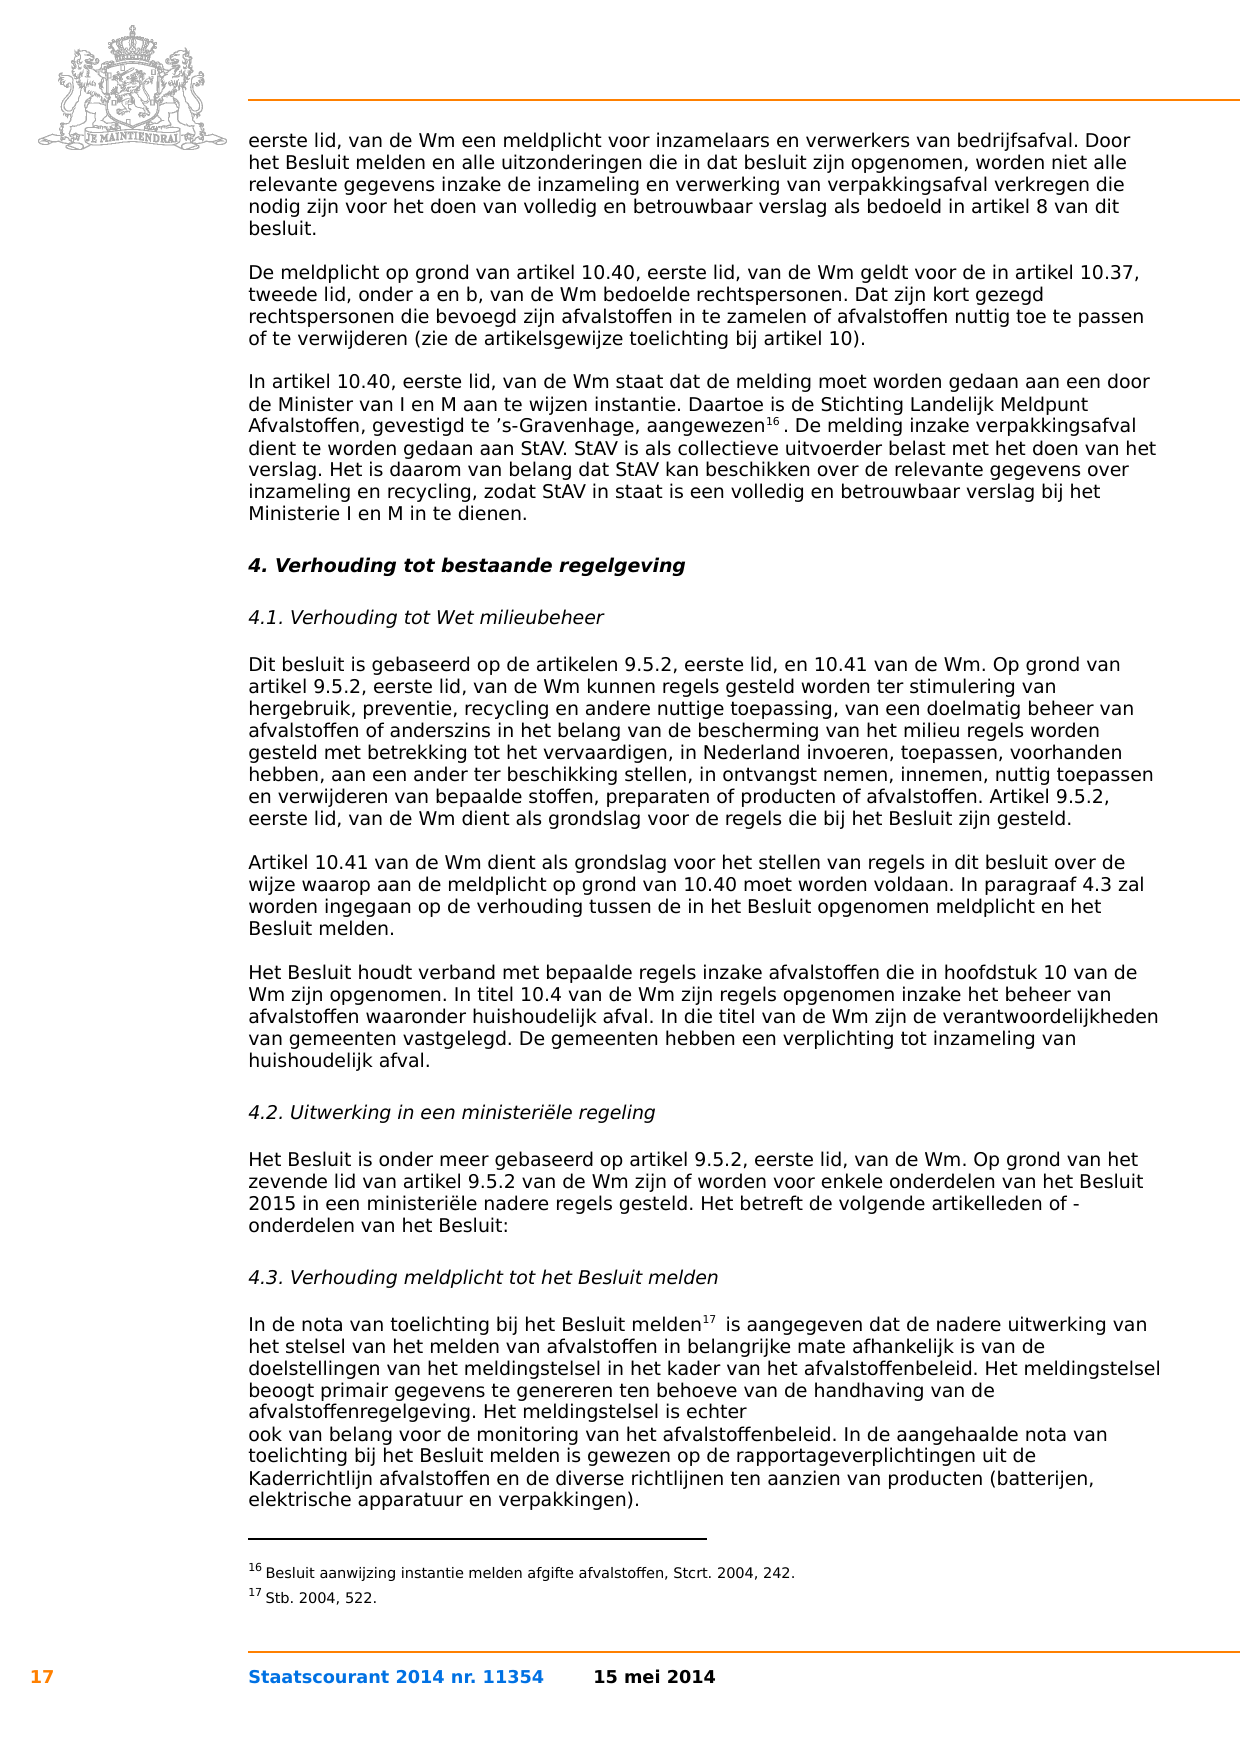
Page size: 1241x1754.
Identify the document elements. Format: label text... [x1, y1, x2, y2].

text De meldplicht op grond van artikel 10.40, eerste lid, van de Wm geldt voor de in artikel 10.37, tweede lid, onder a en b, van de Wm bedoelde rechtspersonen. Dat zijn kort gezegd rechtspersonen die bevoegd zijn afvalstoffen in te zamelen of afvalstoffen nuttig toe te passen of te verwijderen (zie de artikelsgewijze toelichting bij artikel 10). [248, 262, 1163, 349]
text Artikel 10.41 van de Wm dient als grondslag voor het stellen van regels in dit besluit over de wijze waarop aan de meldplicht op grond van 10.40 moet worden voldaan. In paragraaf 4.3 zal worden ingegaan op de verhouding tussen de in het Besluit opgenomen meldplicht en het Besluit melden. [248, 852, 1163, 940]
text In artikel 10.40, eerste lid, van de Wm staat dat de melding moet worden gedaan aan een door de Minister van I en M aan te wijzen instantie. Daartoe is de Stichting Landelijk Meldpunt Afvalstoffen, gevestigd te ’s-Gravenhage, aangewezen. De melding inzake verpakkingsafval dient te worden gedaan aan StAV. StAV is als collectieve uitvoerder belast met het doen van het verslag. Het is daarom van belang dat StAV kan beschikken over de relevante gegevens over inzameling en recycling, zodat StAV in staat is een volledig en betrouwbaar verslag bij het Ministerie I en M in te dienen. [248, 371, 1163, 525]
picture [38, 25, 227, 150]
text Het Besluit houdt verband met bepaalde regels inzake afvalstoffen die in hoofdstuk 10 van de Wm zijn opgenomen. In titel 10.4 van de Wm zijn regels opgenomen inzake het beheer van afvalstoffen waaronder huishoudelijk afval. In die titel van de Wm zijn de verantwoordelijkheden van gemeenten vastgelegd. De gemeenten hebben een verplichting tot inzameling van huishoudelijk afval. [248, 962, 1163, 1072]
subtitle 4.2. Uitwerking in een ministeriële regeling [248, 1102, 1163, 1124]
subtitle 4.3. Verhouding meldplicht tot het Besluit melden [248, 1267, 1163, 1288]
text Dit besluit is gebaseerd op de artikelen 9.5.2, eerste lid, en 10.41 van de Wm. Op grond van artikel 9.5.2, eerste lid, van de Wm kunnen regels gesteld worden ter stimulering van hergebruik, preventie, recycling en andere nuttige toepassing, van een doelmatig beheer van afvalstoffen of anderszins in het belang van de bescherming van het milieu regels worden gesteld met betrekking tot het vervaardigen, in Nederland invoeren, toepassen, voorhanden hebben, aan een ander ter beschikking stellen, in ontvangst nemen, innemen, nuttig toepassen en verwijderen van bepaalde stoffen, preparaten of producten of afvalstoffen. Artikel 9.5.2, eerste lid, van de Wm dient als grondslag voor de regels die bij het Besluit zijn gesteld. [248, 654, 1163, 830]
subtitle 4. Verhouding tot bestaande regelgeving [248, 555, 1163, 577]
text ook van belang voor de monitoring van het afvalstoffenbeleid. In de aangehaalde nota van toelichting bij het Besluit melden is gewezen op de rapportageverplichtingen uit de Kaderrichtlijn afvalstoffen en de diverse richtlijnen ten aanzien van producten (batterijen, elektrische apparatuur en verpakkingen). [248, 1423, 1163, 1511]
subtitle 4.1. Verhouding tot Wet milieubeheer [248, 607, 1163, 629]
text Stb. 2004, 522. [248, 1586, 1163, 1608]
text In de nota van toelichting bij het Besluit melden is aangegeven dat de nadere uitwerking van het stelsel van het melden van afvalstoffen in belangrijke mate afhankelijk is van de doelstellingen van het meldingstelsel in het kader van het afvalstoffenbeleid. Het meldingstelsel beoogt primair gegevens te genereren ten behoeve van de handhaving van de afvalstoffenregelgeving. Het meldingstelsel is echter [248, 1313, 1163, 1423]
text eerste lid, van de Wm een meldplicht voor inzamelaars en verwerkers van bedrijfsafval. Door het Besluit melden en alle uitzonderingen die in dat besluit zijn opgenomen, worden niet alle relevante gegevens inzake de inzameling en verwerking van verpakkingsafval verkregen die nodig zijn voor het doen van volledig en betrouwbaar verslag als bedoeld in artikel 8 van dit besluit. [248, 130, 1163, 240]
text Het Besluit is onder meer gebaseerd op artikel 9.5.2, eerste lid, van de Wm. Op grond van het zevende lid van artikel 9.5.2 van de Wm zijn of worden voor enkele onderdelen van het Besluit 2015 in een ministeriële nadere regels gesteld. Het betreft de volgende artikelleden of -onderdelen van het Besluit: [248, 1149, 1163, 1237]
text Besluit aanwijzing instantie melden afgifte afvalstoffen, Stcrt. 2004, 242. [248, 1561, 1163, 1583]
